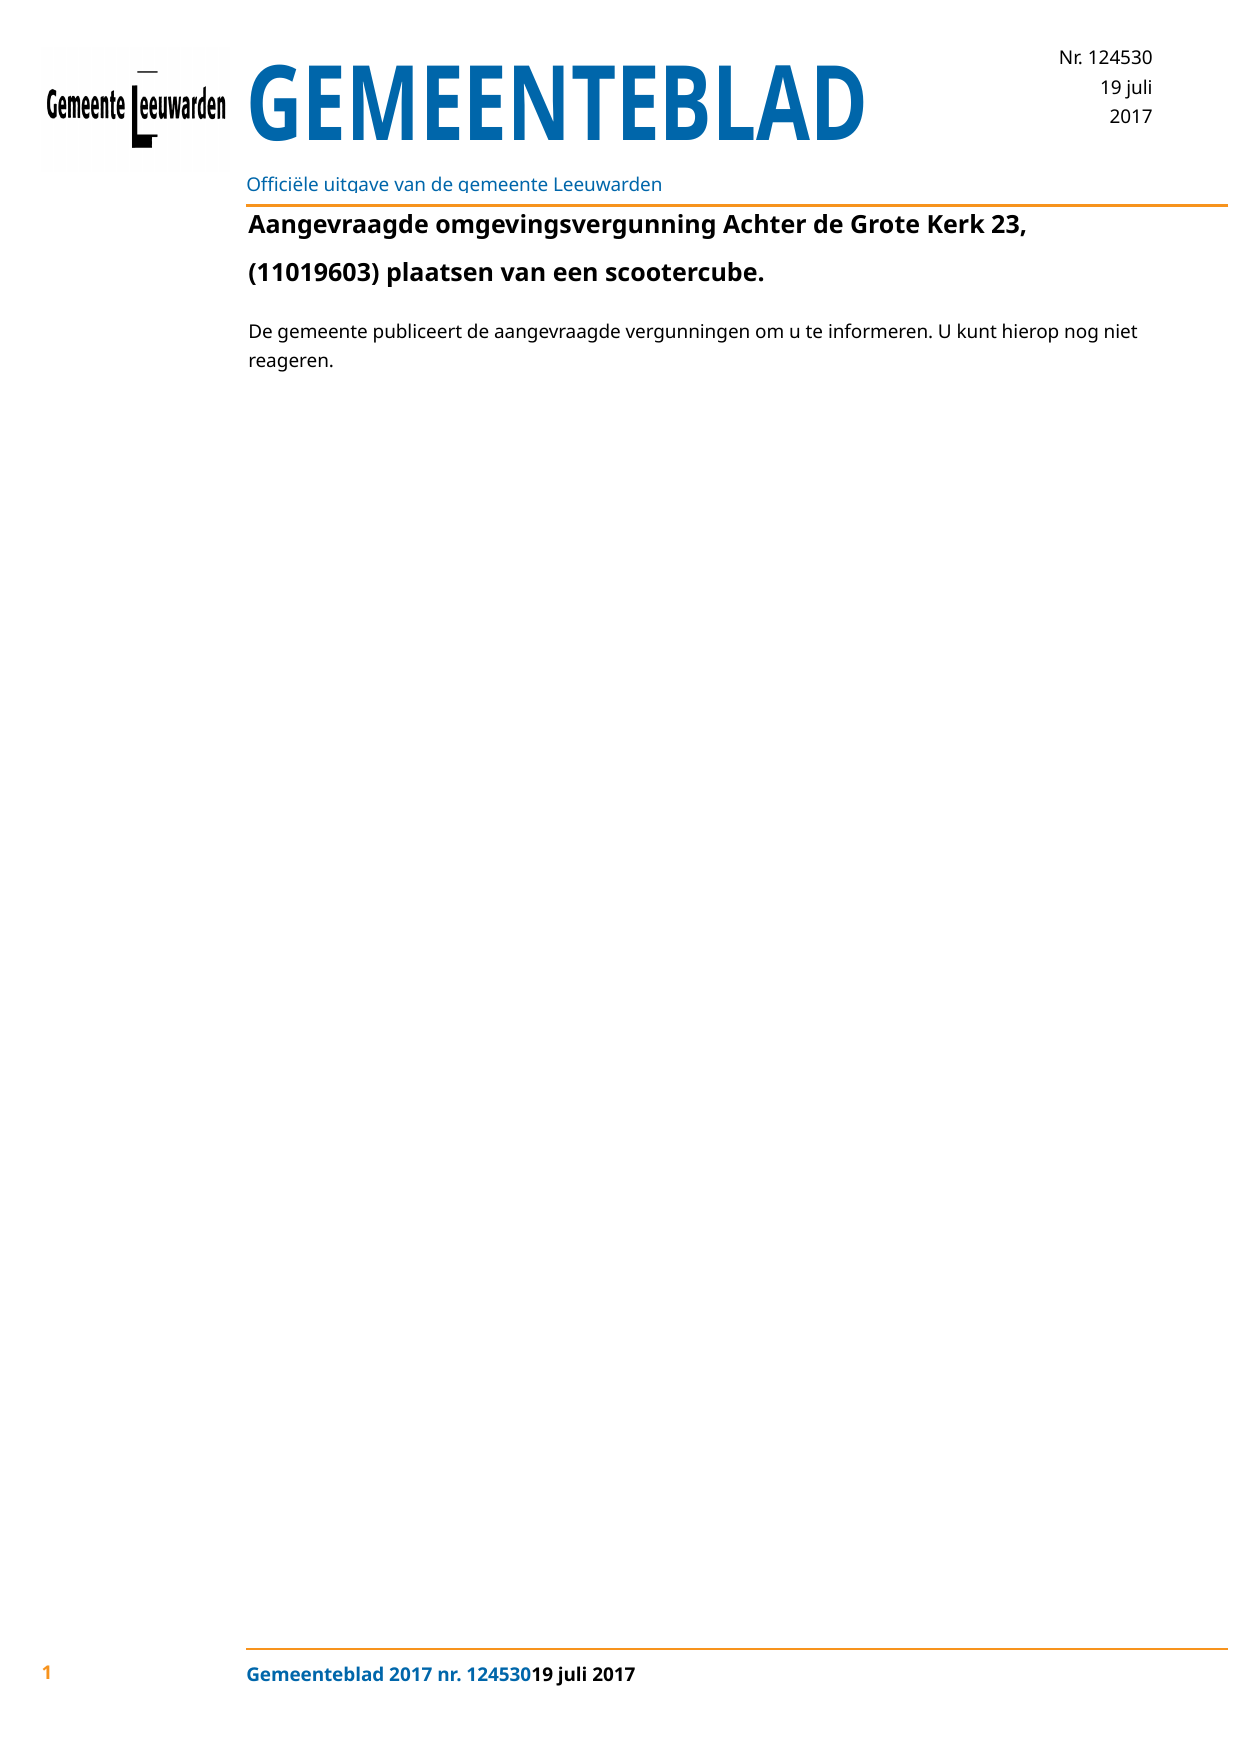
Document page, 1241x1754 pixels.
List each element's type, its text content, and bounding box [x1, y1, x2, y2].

text De gemeente publiceert de aangevraagde vergunningen om u te informeren. U kunt hierop nog niet reageren. [248, 318, 1152, 373]
picture [41, 47, 231, 172]
text Aangevraagde omgevingsvergunning Achter de Grote Kerk 23, (11019603) plaatsen van een scootercube. [248, 207, 1152, 288]
